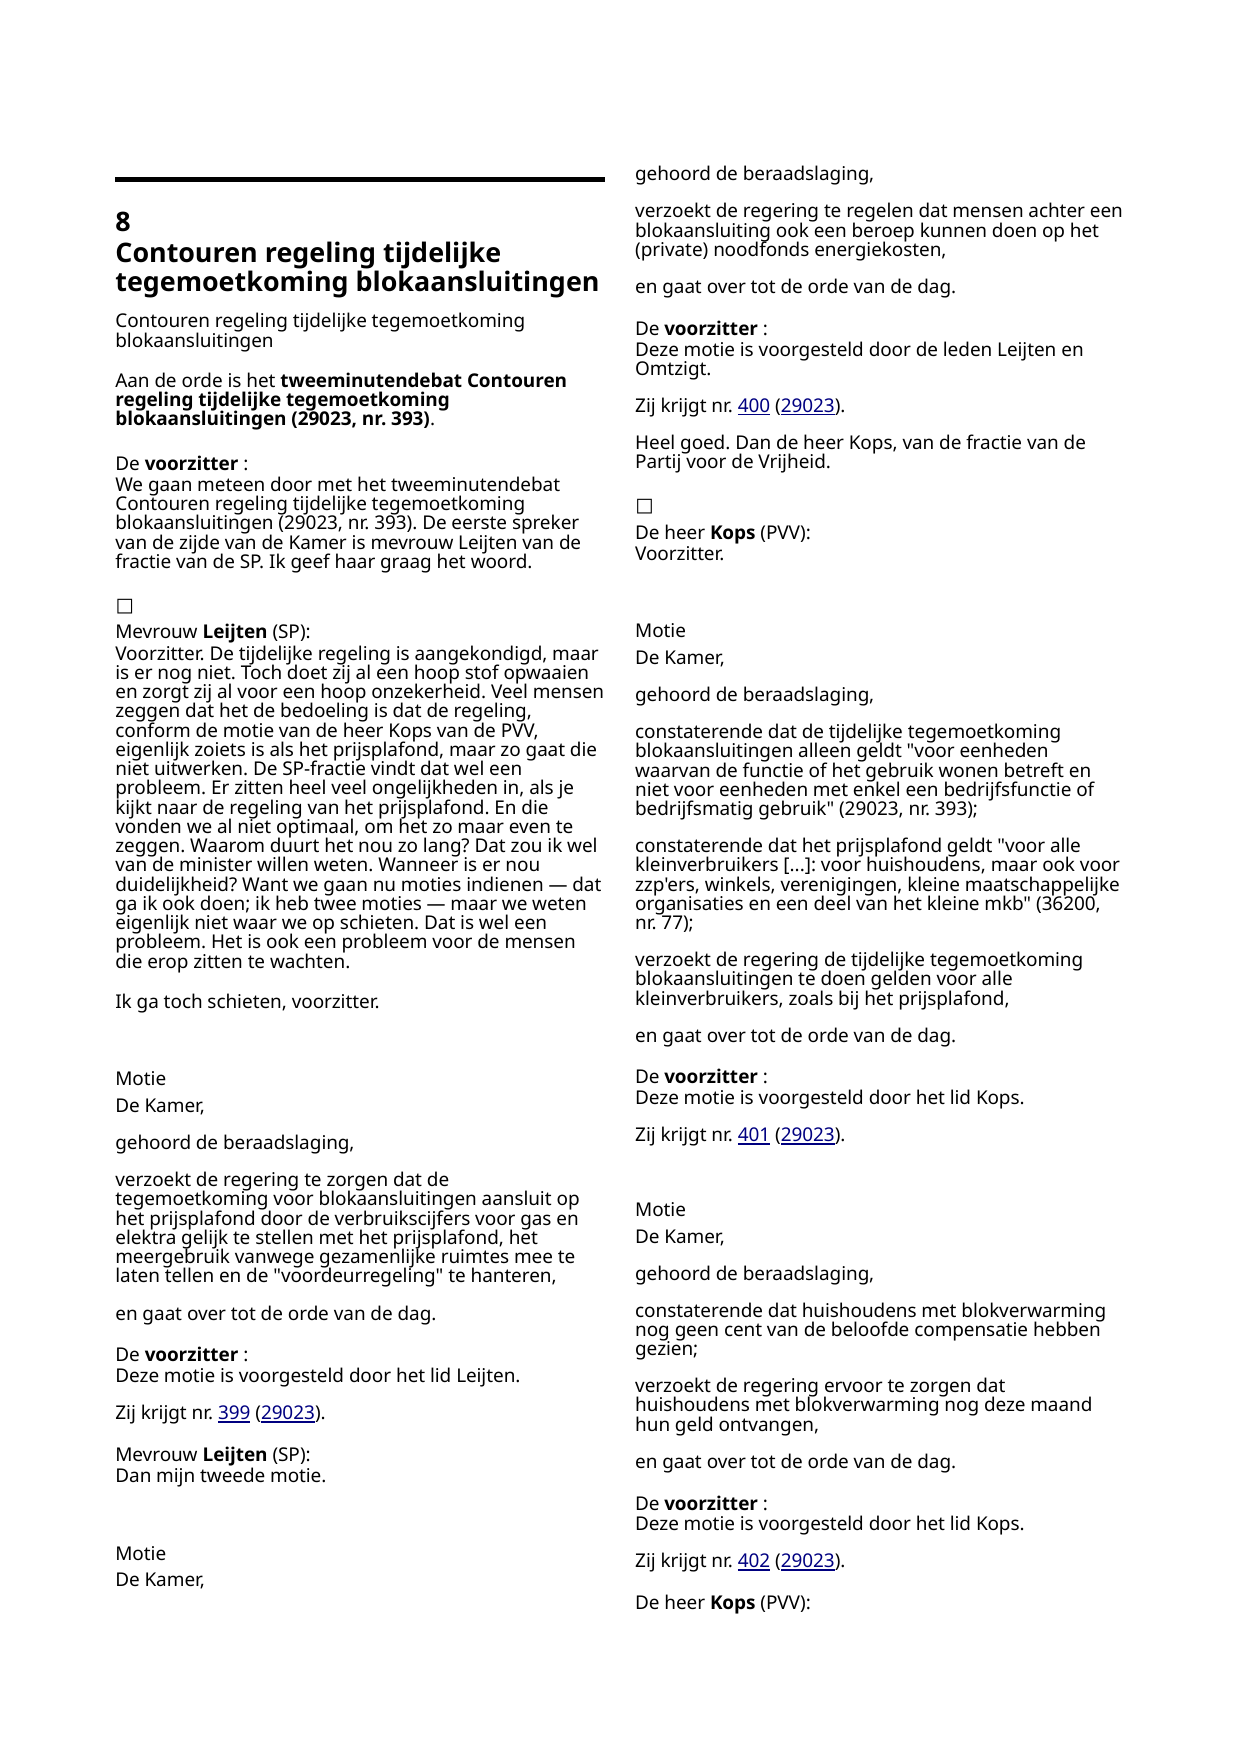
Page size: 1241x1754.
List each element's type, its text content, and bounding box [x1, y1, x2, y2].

text verzoekt de regering te regelen dat mensen achter een blokaansluiting ook een beroep kunnen doen op het (private) noodfonds energiekosten, [635, 202, 1125, 260]
text Mevrouw Leijten (SP): [115, 1441, 605, 1467]
text De voorzitter : [635, 1064, 1125, 1089]
text Heel goed. Dan de heer Kops, van de fractie van de Partij voor de Vrijheid. [635, 434, 1125, 472]
text De Kamer, [115, 1097, 605, 1116]
text De Kamer, [635, 1228, 1125, 1247]
text Mevrouw Leijten (SP): [115, 619, 605, 644]
text De Kamer, [635, 649, 1125, 668]
text en gaat over tot de orde van de dag. [115, 1304, 605, 1324]
text Motie [635, 617, 1125, 643]
text gehoord de beraadslaging, [115, 1134, 605, 1153]
text Contouren regeling tijdelijke tegemoetkoming blokaansluitingen [115, 239, 605, 312]
text Deze motie is voorgesteld door het lid Kops. [635, 1515, 1125, 1535]
text Motie [635, 1196, 1125, 1222]
text en gaat over tot de orde van de dag. [635, 1027, 1125, 1046]
text Voorzitter. De tijdelijke regeling is aangekondigd, maar is er nog niet. Toch doet zij al een hoop stof opwaaien en zorgt zij al voor een hoop onzekerheid. Veel mensen zeggen dat het de bedoeling is dat de regeling, conform de motie van de heer Kops van de PVV, eigenlijk zoiets is als het prijsplafond, maar zo gaat die niet uitwerken. De SP-fractie vindt dat wel een probleem. Er zitten heel veel ongelijkheden in, als je kijkt naar de regeling van het prijsplafond. En die vonden we al niet optimaal, om het zo maar even te zeggen. Waarom duurt het nou zo lang? Dat zou ik wel van de minister willen weten. Wanneer is er nou duidelijkheid? Want we gaan nu moties indienen — dat ga ik ook doen; ik heb twee moties — maar we weten eigenlijk niet waar we op schieten. Dat is wel een probleem. Het is ook een probleem voor de mensen die erop zitten te wachten. [115, 644, 605, 972]
text verzoekt de regering te zorgen dat de tegemoetkoming voor blokaansluitingen aansluit op het prijsplafond door de verbruikscijfers voor gas en elektra gelijk te stellen met het prijsplafond, het meergebruik vanwege gezamenlijke ruimtes mee te laten tellen en de "voordeurregeling" te hanteren, [115, 1171, 605, 1287]
text De heer Kops (PVV): [635, 519, 1125, 545]
text Deze motie is voorgesteld door het lid Kops. [635, 1089, 1125, 1109]
text De Kamer, [115, 1571, 605, 1591]
text constaterende dat huishoudens met blokverwarming nog geen cent van de beloofde compensatie hebben gezien; [635, 1302, 1125, 1359]
text 8 [115, 203, 605, 239]
text constaterende dat de tijdelijke tegemoetkoming blokaansluitingen alleen geldt "voor eenheden waarvan de functie of het gebruik wonen betreft en niet voor eenheden met enkel een bedrijfsfunctie of bedrijfsmatig gebruik" (29023, nr. 393); [635, 723, 1125, 819]
text verzoekt de regering de tijdelijke tegemoetkoming blokaansluitingen te doen gelden voor alle kleinverbruikers, zoals bij het prijsplafond, [635, 951, 1125, 1009]
text Ik ga toch schieten, voorzitter. [115, 993, 605, 1012]
text ⬜ [115, 593, 605, 619]
text gehoord de beraadslaging, [635, 686, 1125, 705]
text De voorzitter : [635, 1490, 1125, 1515]
text gehoord de beraadslaging, [635, 165, 1125, 184]
text Deze motie is voorgesteld door het lid Leijten. [115, 1367, 605, 1386]
text Dan mijn tweede motie. [115, 1467, 605, 1486]
text Zij krijgt nr. 402 (29023). [635, 1552, 1125, 1572]
text De voorzitter : [635, 315, 1125, 341]
text Voorzitter. [635, 545, 1125, 564]
text ⬜ [635, 493, 1125, 519]
text Motie [115, 1540, 605, 1565]
text De heer Kops (PVV): [635, 1589, 1125, 1615]
text Deze motie is voorgesteld door de leden Leijten en Omtzigt. [635, 341, 1125, 379]
text Zij krijgt nr. 400 (29023). [635, 397, 1125, 416]
text De voorzitter : [115, 450, 605, 476]
text gehoord de beraadslaging, [635, 1265, 1125, 1284]
text Zij krijgt nr. 401 (29023). [635, 1126, 1125, 1146]
text Motie [115, 1066, 605, 1091]
text en gaat over tot de orde van de dag. [635, 1453, 1125, 1472]
text Aan de orde is het tweeminutendebat Contouren regeling tijdelijke tegemoetkoming blokaansluitingen (29023, nr. 393). [115, 372, 605, 429]
text Zij krijgt nr. 399 (29023). [115, 1404, 605, 1423]
text verzoekt de regering ervoor te zorgen dat huishoudens met blokverwarming nog deze maand hun geld ontvangen, [635, 1377, 1125, 1435]
text en gaat over tot de orde van de dag. [635, 278, 1125, 297]
text We gaan meteen door met het tweeminutendebat Contouren regeling tijdelijke tegemoetkoming blokaansluitingen (29023, nr. 393). De eerste spreker van de zijde van de Kamer is mevrouw Leijten van de fractie van de SP. Ik geef haar graag het woord. [115, 476, 605, 572]
text Contouren regeling tijdelijke tegemoetkoming blokaansluitingen [115, 312, 605, 351]
text De voorzitter : [115, 1341, 605, 1367]
text constaterende dat het prijsplafond geldt "voor alle kleinverbruikers [...]: voor huishoudens, maar ook voor zzp'ers, winkels, verenigingen, kleine maatschappelijke organisaties en een deel van het kleine mkb" (36200, nr. 77); [635, 837, 1125, 933]
